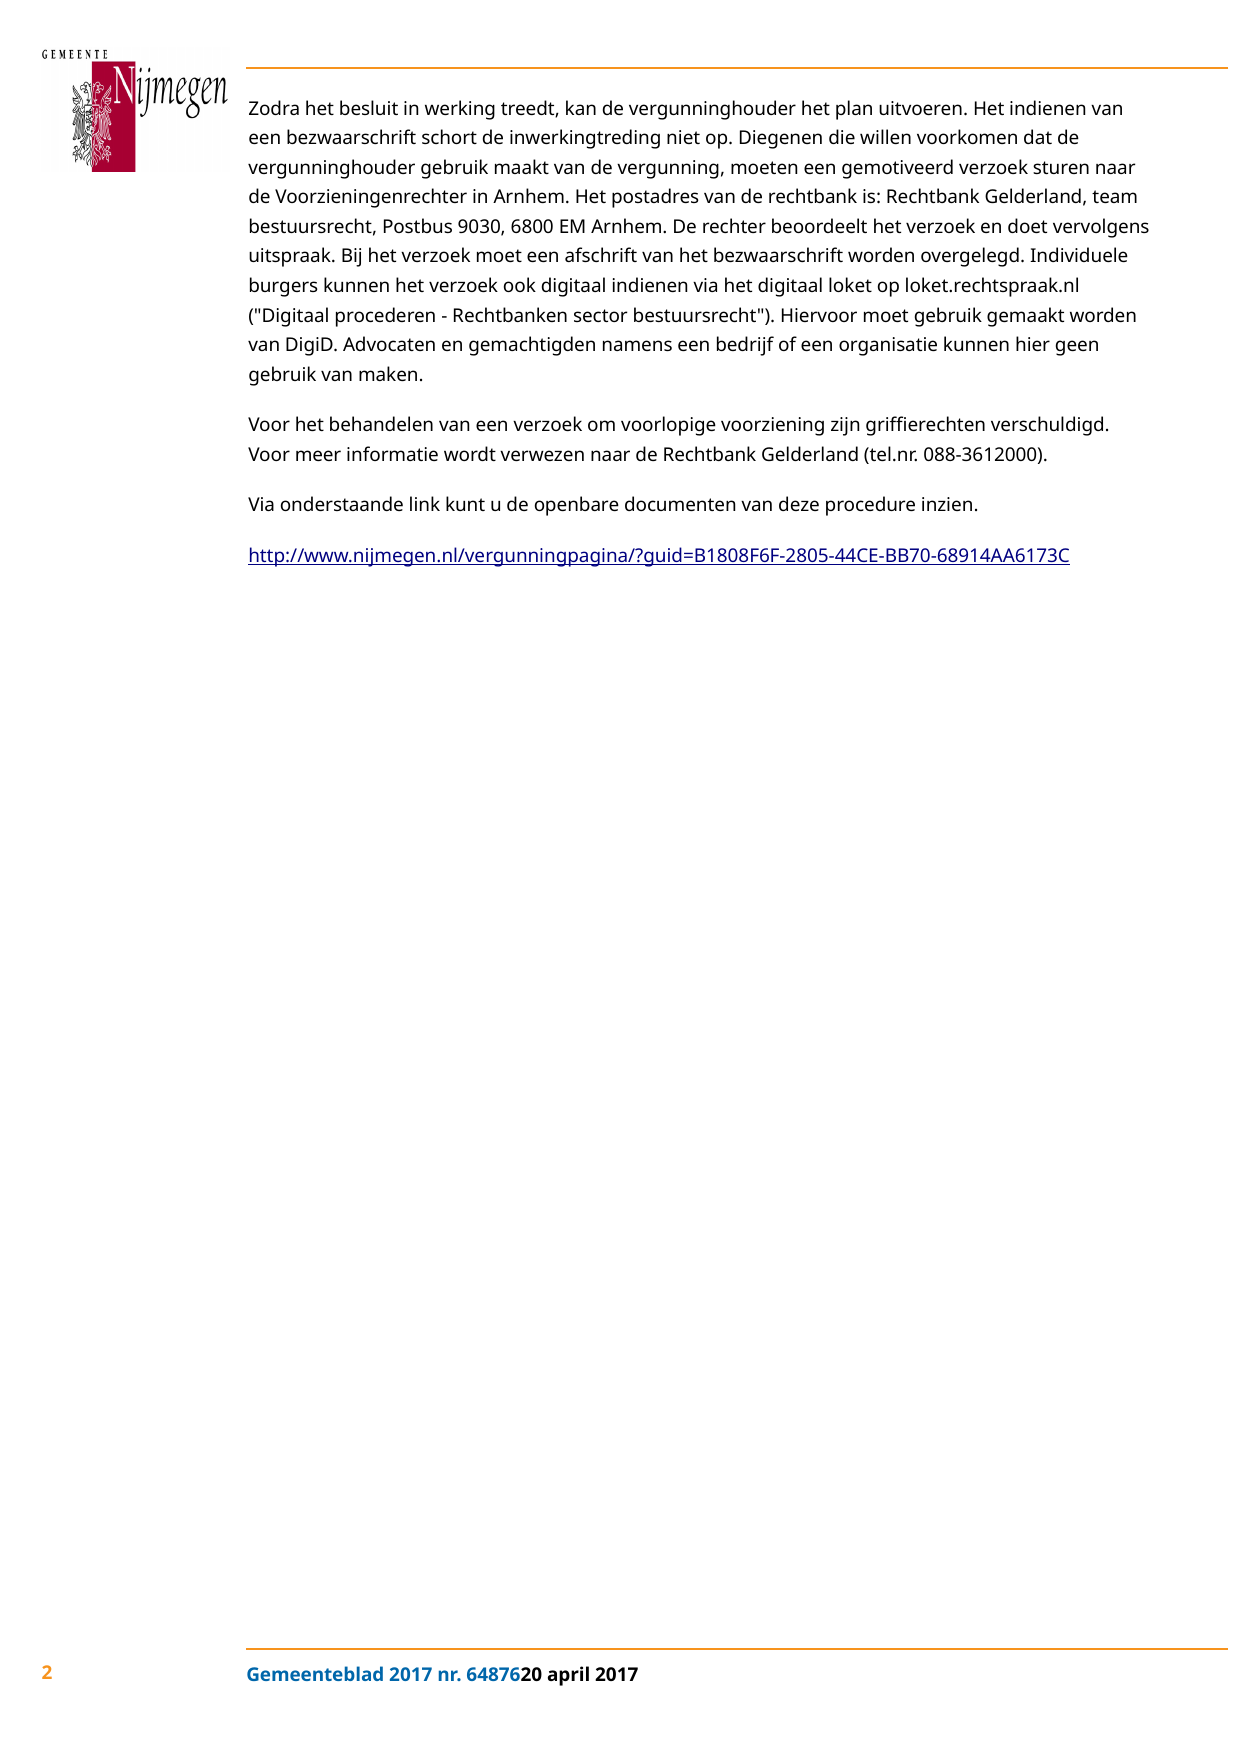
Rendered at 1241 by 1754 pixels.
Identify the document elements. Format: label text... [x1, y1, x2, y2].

text Voor het behandelen van een verzoek om voorlopige voorziening zijn griffierechten verschuldigd. Voor meer informatie wordt verwezen naar de Rechtbank Gelderland (tel.nr. 088-3612000). [248, 411, 1152, 467]
text http://www.nijmegen.nl/vergunningpagina/?guid=B1808F6F-2805-44CE-BB70-68914AA6173C [248, 542, 1152, 568]
text Via onderstaande link kunt u de openbare documenten van deze procedure inzien. [248, 491, 1152, 517]
text Zodra het besluit in werking treedt, kan de vergunninghouder het plan uitvoeren. Het indienen van een bezwaarschrift schort de inwerkingtreding niet op. Diegenen die willen voorkomen dat de vergunninghouder gebruik maakt van de vergunning, moeten een gemotiveerd verzoek sturen naar de Voorzieningenrechter in Arnhem. Het postadres van de rechtbank is: Rechtbank Gelderland, team bestuursrecht, Postbus 9030, 6800 EM Arnhem. De rechter beoordeelt het verzoek en doet vervolgens uitspraak. Bij het verzoek moet een afschrift van het bezwaarschrift worden overgelegd. Individuele burgers kunnen het verzoek ook digitaal indienen via het digitaal loket op loket.rechtspraak.nl ("Digitaal procederen - Rechtbanken sector bestuursrecht"). Hiervoor moet gebruik gemaakt worden van DigiD. Advocaten en gemachtigden namens een bedrijf of een organisatie kunnen hier geen gebruik van maken. [248, 95, 1152, 387]
picture [41, 47, 231, 172]
